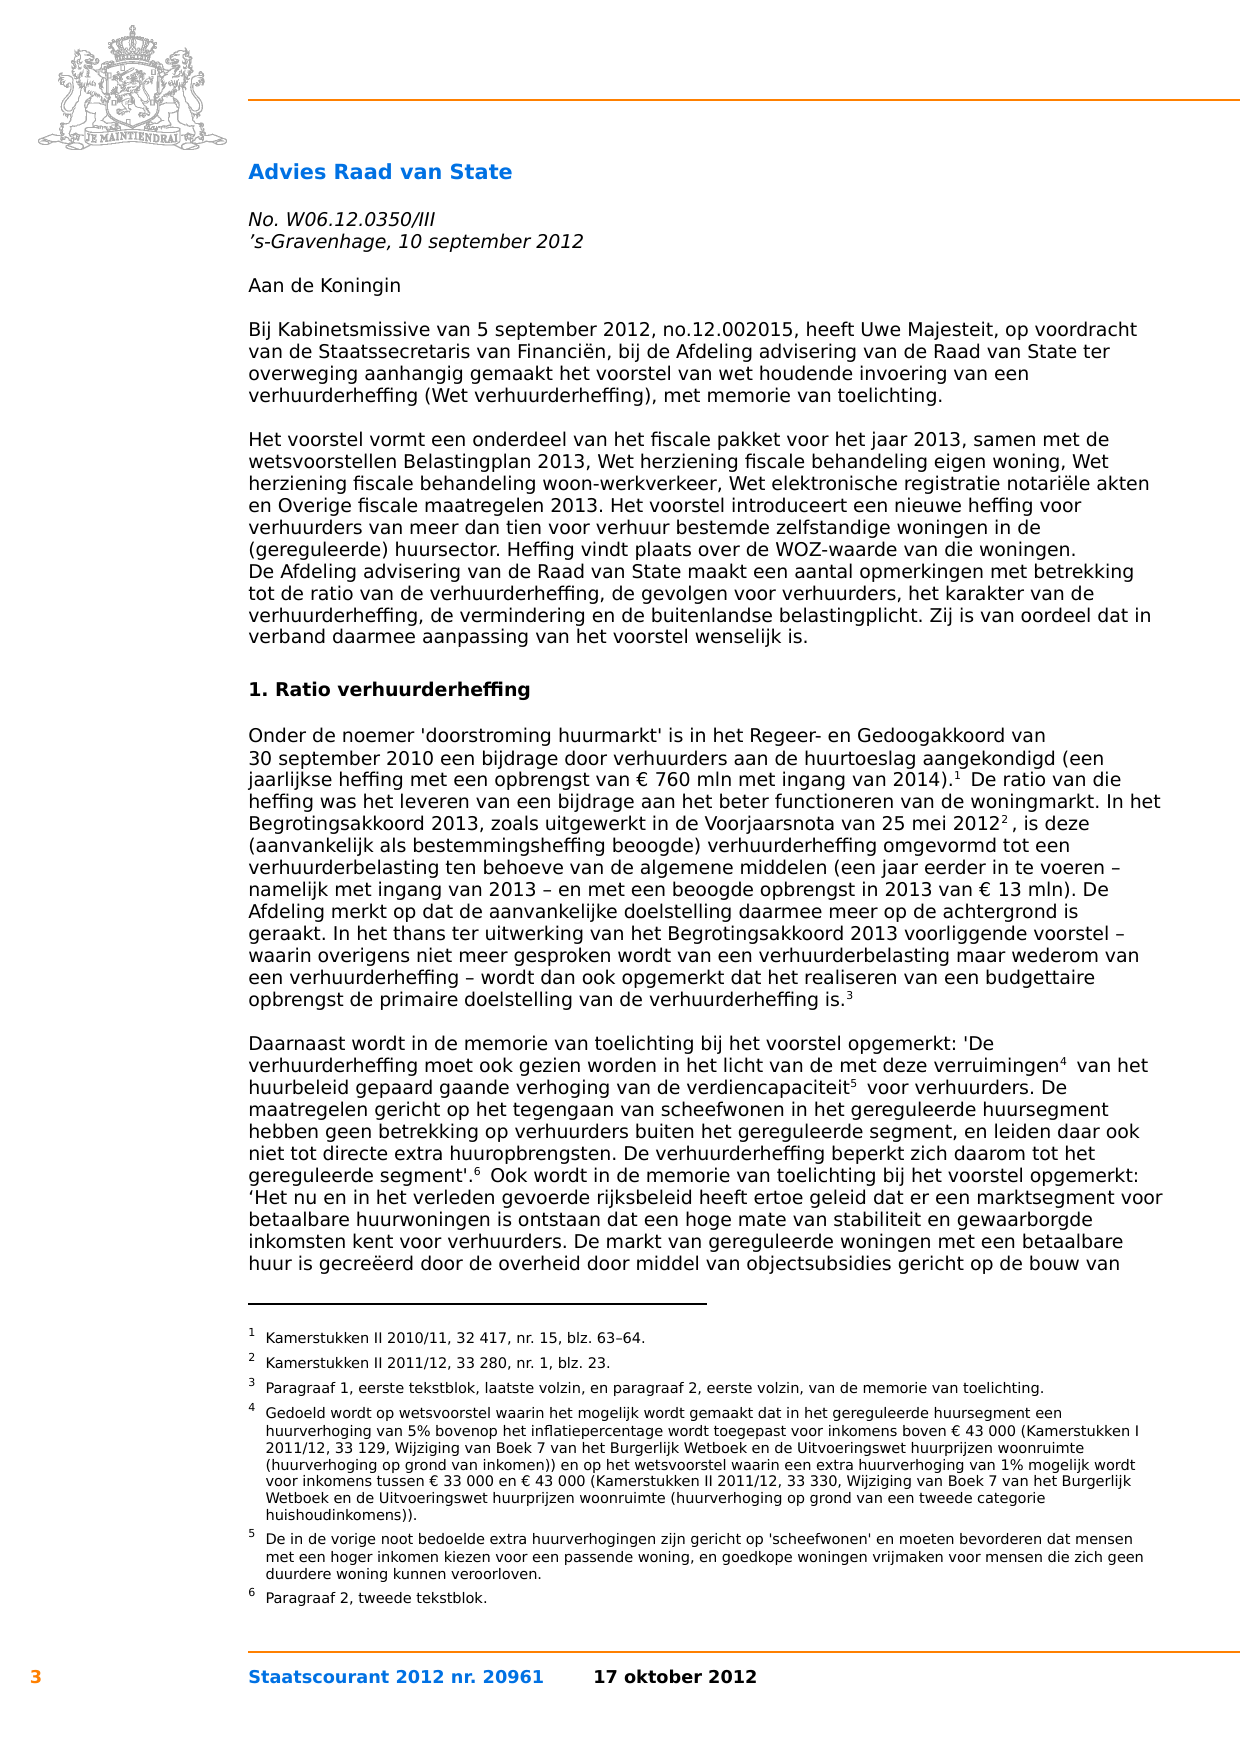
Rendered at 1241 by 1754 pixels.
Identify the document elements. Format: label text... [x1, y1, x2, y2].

text Bij Kabinetsmissive van 5 september 2012, no.12.002015, heeft Uwe Majesteit, op voordracht van de Staatssecretaris van Financiën, bij de Afdeling advisering van de Raad van State ter overweging aanhangig gemaakt het voorstel van wet houdende invoering van een verhuurderheffing (Wet verhuurderheffing), met memorie van toelichting. [248, 319, 1163, 407]
text Aan de Koningin [248, 275, 1163, 297]
text Het voorstel vormt een onderdeel van het fiscale pakket voor het jaar 2013, samen met de wetsvoorstellen Belastingplan 2013, Wet herziening fiscale behandeling eigen woning, Wet herziening fiscale behandeling woon-werkverkeer, Wet elektronische registratie notariële akten en Overige fiscale maatregelen 2013. Het voorstel introduceert een nieuwe heffing voor verhuurders van meer dan tien voor verhuur bestemde zelfstandige woningen in de (gereguleerde) huursector. Heffing vindt plaats over de WOZ-waarde van die woningen. [248, 429, 1163, 561]
text De Afdeling advisering van de Raad van State maakt een aantal opmerkingen met betrekking tot de ratio van de verhuurderheffing, de gevolgen voor verhuurders, het karakter van de verhuurderheffing, de vermindering en de buitenlandse belastingplicht. Zij is van oordeel dat in verband daarmee aanpassing van het voorstel wenselijk is. [248, 561, 1163, 648]
text Gedoeld wordt op wetsvoorstel waarin het mogelijk wordt gemaakt dat in het gereguleerde huursegment een huurverhoging van 5% bovenop het inflatiepercentage wordt toegepast voor inkomens boven € 43 000 (Kamerstukken I 2011/12, 33 129, Wijziging van Boek 7 van het Burgerlijk Wetboek en de Uitvoeringswet huurprijzen woonruimte (huurverhoging op grond van inkomen)) en op het wetsvoorstel waarin een extra huurverhoging van 1% mogelijk wordt voor inkomens tussen € 33 000 en € 43 000 (Kamerstukken II 2011/12, 33 330, Wijziging van Boek 7 van het Burgerlijk Wetboek en de Uitvoeringswet huurprijzen woonruimte (huurverhoging op grond van een tweede categorie huishoudinkomens)). [248, 1401, 1163, 1524]
text No. W06.12.0350/III [248, 209, 1163, 231]
text De in de vorige noot bedoelde extra huurverhogingen zijn gericht op 'scheefwonen' en moeten bevorderen dat mensen met een hoger inkomen kiezen voor een passende woning, en goedkope woningen vrijmaken voor mensen die zich geen duurdere woning kunnen veroorloven. [248, 1527, 1163, 1583]
text Kamerstukken II 2010/11, 32 417, nr. 15, blz. 63–64. [248, 1326, 1163, 1348]
text ’s-Gravenhage, 10 september 2012 [248, 231, 1163, 253]
picture [38, 25, 227, 150]
text Daarnaast wordt in de memorie van toelichting bij het voorstel opgemerkt: 'De verhuurderheffing moet ook gezien worden in het licht van de met deze verruimingen van het huurbeleid gepaard gaande verhoging van de verdiencapaciteit voor verhuurders. De maatregelen gericht op het tegengaan van scheefwonen in het gereguleerde huursegment hebben geen betrekking op verhuurders buiten het gereguleerde segment, en leiden daar ook niet tot directe extra huuropbrengsten. De verhuurderheffing beperkt zich daarom tot het gereguleerde segment'. Ook wordt in de memorie van toelichting bij het voorstel opgemerkt: ‘Het nu en in het verleden gevoerde rijksbeleid heeft ertoe geleid dat er een marktsegment voor betaalbare huurwoningen is ontstaan dat een hoge mate van stabiliteit en gewaarborgde inkomsten kent voor verhuurders. De markt van gereguleerde woningen met een betaalbare huur is gecreëerd door de overheid door middel van objectsubsidies gericht op de bouw van [248, 1033, 1163, 1275]
subtitle Advies Raad van State [248, 160, 1163, 184]
text Onder de noemer 'doorstroming huurmarkt' is in het Regeer- en Gedoogakkoord van 30 september 2010 een bijdrage door verhuurders aan de huurtoeslag aangekondigd (een jaarlijkse heffing met een opbrengst van € 760 mln met ingang van 2014). De ratio van die heffing was het leveren van een bijdrage aan het beter functioneren van de woningmarkt. In het Begrotingsakkoord 2013, zoals uitgewerkt in de Voorjaarsnota van 25 mei 2012, is deze (aanvankelijk als bestemmingsheffing beoogde) verhuurderheffing omgevormd tot een verhuurderbelasting ten behoeve van de algemene middelen (een jaar eerder in te voeren – namelijk met ingang van 2013 – en met een beoogde opbrengst in 2013 van € 13 mln). De Afdeling merkt op dat de aanvankelijke doelstelling daarmee meer op de achtergrond is geraakt. In het thans ter uitwerking van het Begrotingsakkoord 2013 voorliggende voorstel – waarin overigens niet meer gesproken wordt van een verhuurderbelasting maar wederom van een verhuurderheffing – wordt dan ook opgemerkt dat het realiseren van een budgettaire opbrengst de primaire doelstelling van de verhuurderheffing is. [248, 725, 1163, 1011]
text Kamerstukken II 2011/12, 33 280, nr. 1, blz. 23. [248, 1351, 1163, 1373]
subtitle 1. Ratio verhuurderheffing [248, 678, 1163, 700]
text Paragraaf 2, tweede tekstblok. [248, 1586, 1163, 1608]
text Paragraaf 1, eerste tekstblok, laatste volzin, en paragraaf 2, eerste volzin, van de memorie van toelichting. [248, 1376, 1163, 1398]
